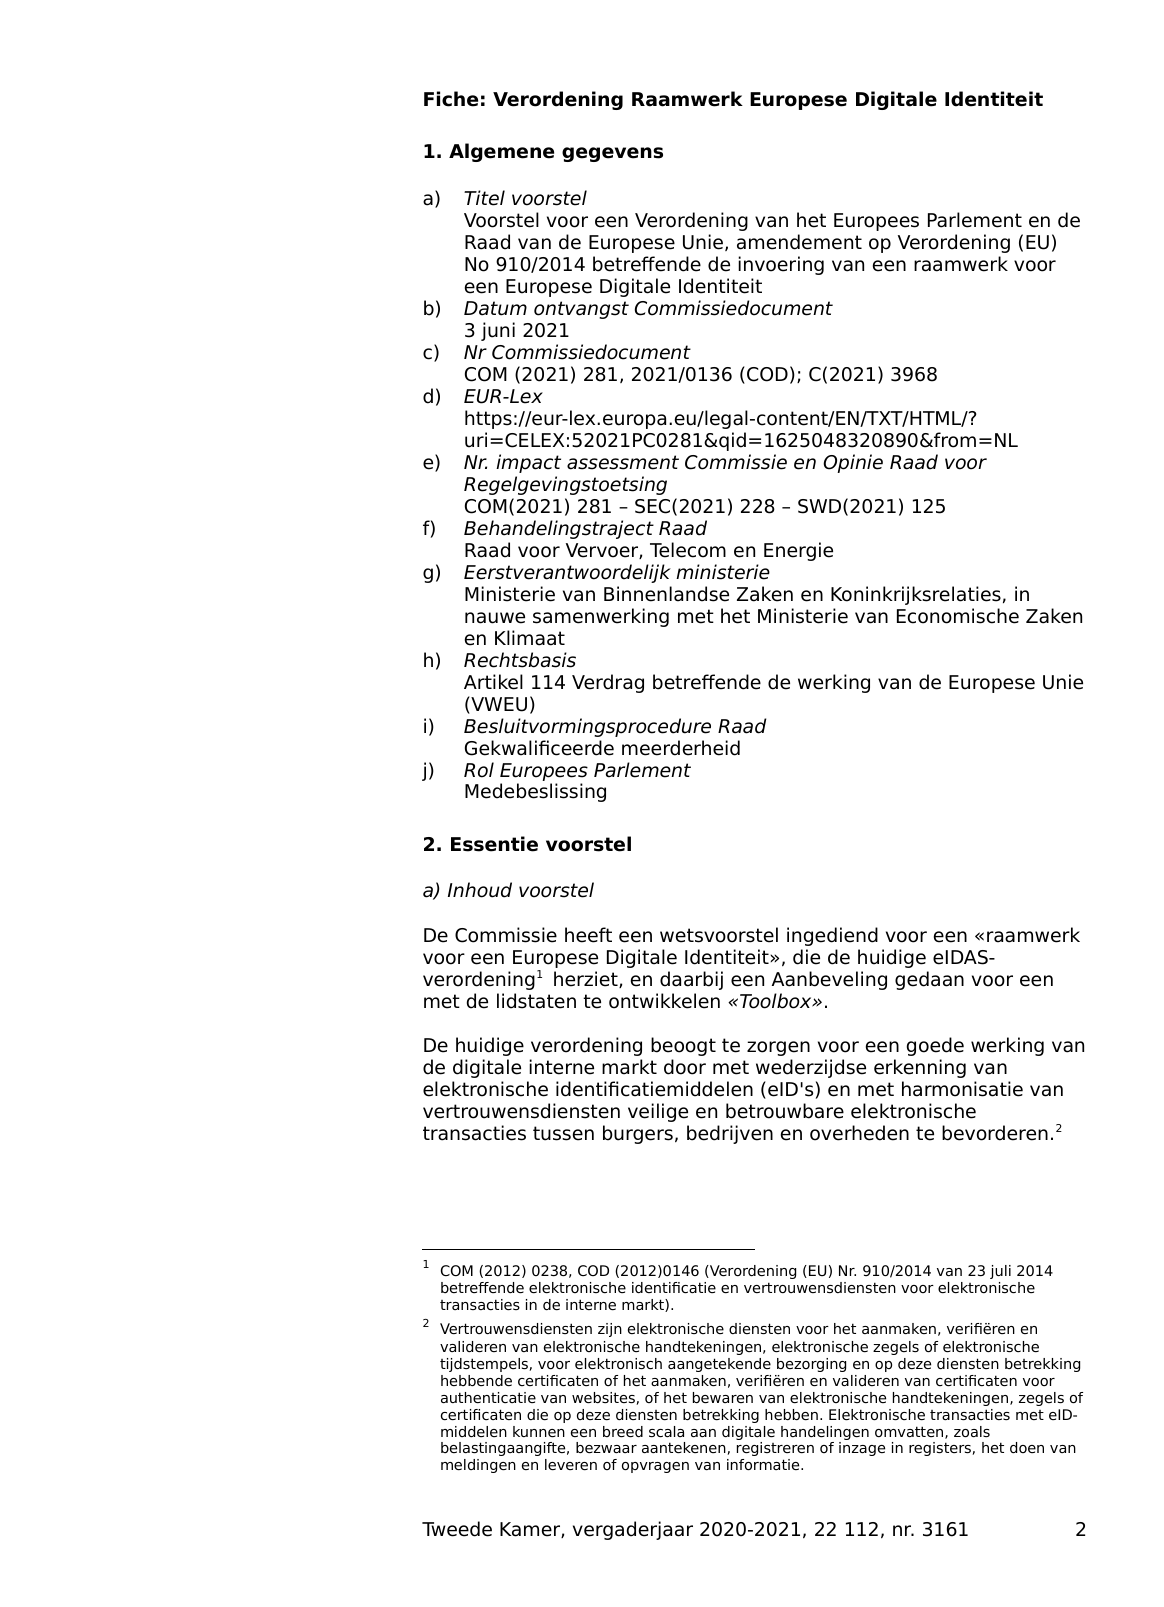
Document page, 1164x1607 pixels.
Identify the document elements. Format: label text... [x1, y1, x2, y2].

text i) Besluitvormingsprocedure Raad [422, 716, 1087, 737]
text https://eur-lex.europa.eu/legal-content/EN/TXT/HTML/?uri=CELEX:52021PC0281&qid=1625048320890&from=NL [464, 408, 1087, 452]
text Medebeslissing [464, 781, 1087, 803]
text a) Titel voorstel [422, 188, 1087, 210]
text f) Behandelingstraject Raad [422, 518, 1087, 540]
text Raad voor Vervoer, Telecom en Energie [464, 540, 1087, 562]
text COM (2012) 0238, COD (2012)0146 (Verordening (EU) Nr. 910/2014 van 23 juli 2014 betreffende elektronische identificatie en vertrouwensdiensten voor elektronische transacties in de interne markt). [422, 1258, 1087, 1314]
text De Commissie heeft een wetsvoorstel ingediend voor een «raamwerk voor een Europese Digitale Identiteit», die de huidige eIDAS-verordening herziet, en daarbij een Aanbeveling gedaan voor een met de lidstaten te ontwikkelen «Toolbox». [422, 924, 1087, 1012]
subtitle Fiche: Verordening Raamwerk Europese Digitale Identiteit [422, 89, 1087, 111]
text Vertrouwensdiensten zijn elektronische diensten voor het aanmaken, verifiëren en valideren van elektronische handtekeningen, elektronische zegels of elektronische tijdstempels, voor elektronisch aangetekende bezorging en op deze diensten betrekking hebbende certificaten of het aanmaken, verifiëren en valideren van certificaten voor authenticatie van websites, of het bewaren van elektronische handtekeningen, zegels of certificaten die op deze diensten betrekking hebben. Elektronische transacties met eID-middelen kunnen een breed scala aan digitale handelingen omvatten, zoals belastingaangifte, bezwaar aantekenen, registreren of inzage in registers, het doen van meldingen en leveren of opvragen van informatie. [422, 1317, 1087, 1474]
text d) EUR-Lex [422, 386, 1087, 408]
text Artikel 114 Verdrag betreffende de werking van de Europese Unie (VWEU) [464, 672, 1087, 716]
text Gekwalificeerde meerderheid [464, 737, 1087, 759]
text h) Rechtsbasis [422, 649, 1087, 672]
text c) Nr Commissiedocument [422, 342, 1087, 364]
text Ministerie van Binnenlandse Zaken en Koninkrijksrelaties, in nauwe samenwerking met het Ministerie van Economische Zaken en Klimaat [464, 584, 1087, 649]
text Voorstel voor een Verordening van het Europees Parlement en de Raad van de Europese Unie, amendement op Verordening (EU) No 910/2014 betreffende de invoering van een raamwerk voor een Europese Digitale Identiteit [464, 210, 1087, 298]
text g) Eerstverantwoordelijk ministerie [422, 562, 1087, 584]
subtitle 1. Algemene gegevens [422, 141, 1087, 163]
text e) Nr. impact assessment Commissie en Opinie Raad voor Regelgevingstoetsing [422, 452, 1087, 496]
text De huidige verordening beoogt te zorgen voor een goede werking van de digitale interne markt door met wederzijdse erkenning van elektronische identificatiemiddelen (eID's) en met harmonisatie van vertrouwensdiensten veilige en betrouwbare elektronische transacties tussen burgers, bedrijven en overheden te bevorderen. [422, 1035, 1087, 1144]
subtitle a) Inhoud voorstel [422, 880, 1087, 902]
text j) Rol Europees Parlement [422, 759, 1087, 781]
text COM (2021) 281, 2021/0136 (COD); C(2021) 3968 [464, 364, 1087, 386]
subtitle 2. Essentie voorstel [422, 833, 1087, 855]
text COM(2021) 281 – SEC(2021) 228 – SWD(2021) 125 [464, 496, 1087, 518]
text 3 juni 2021 [464, 320, 1087, 342]
text b) Datum ontvangst Commissiedocument [422, 298, 1087, 320]
